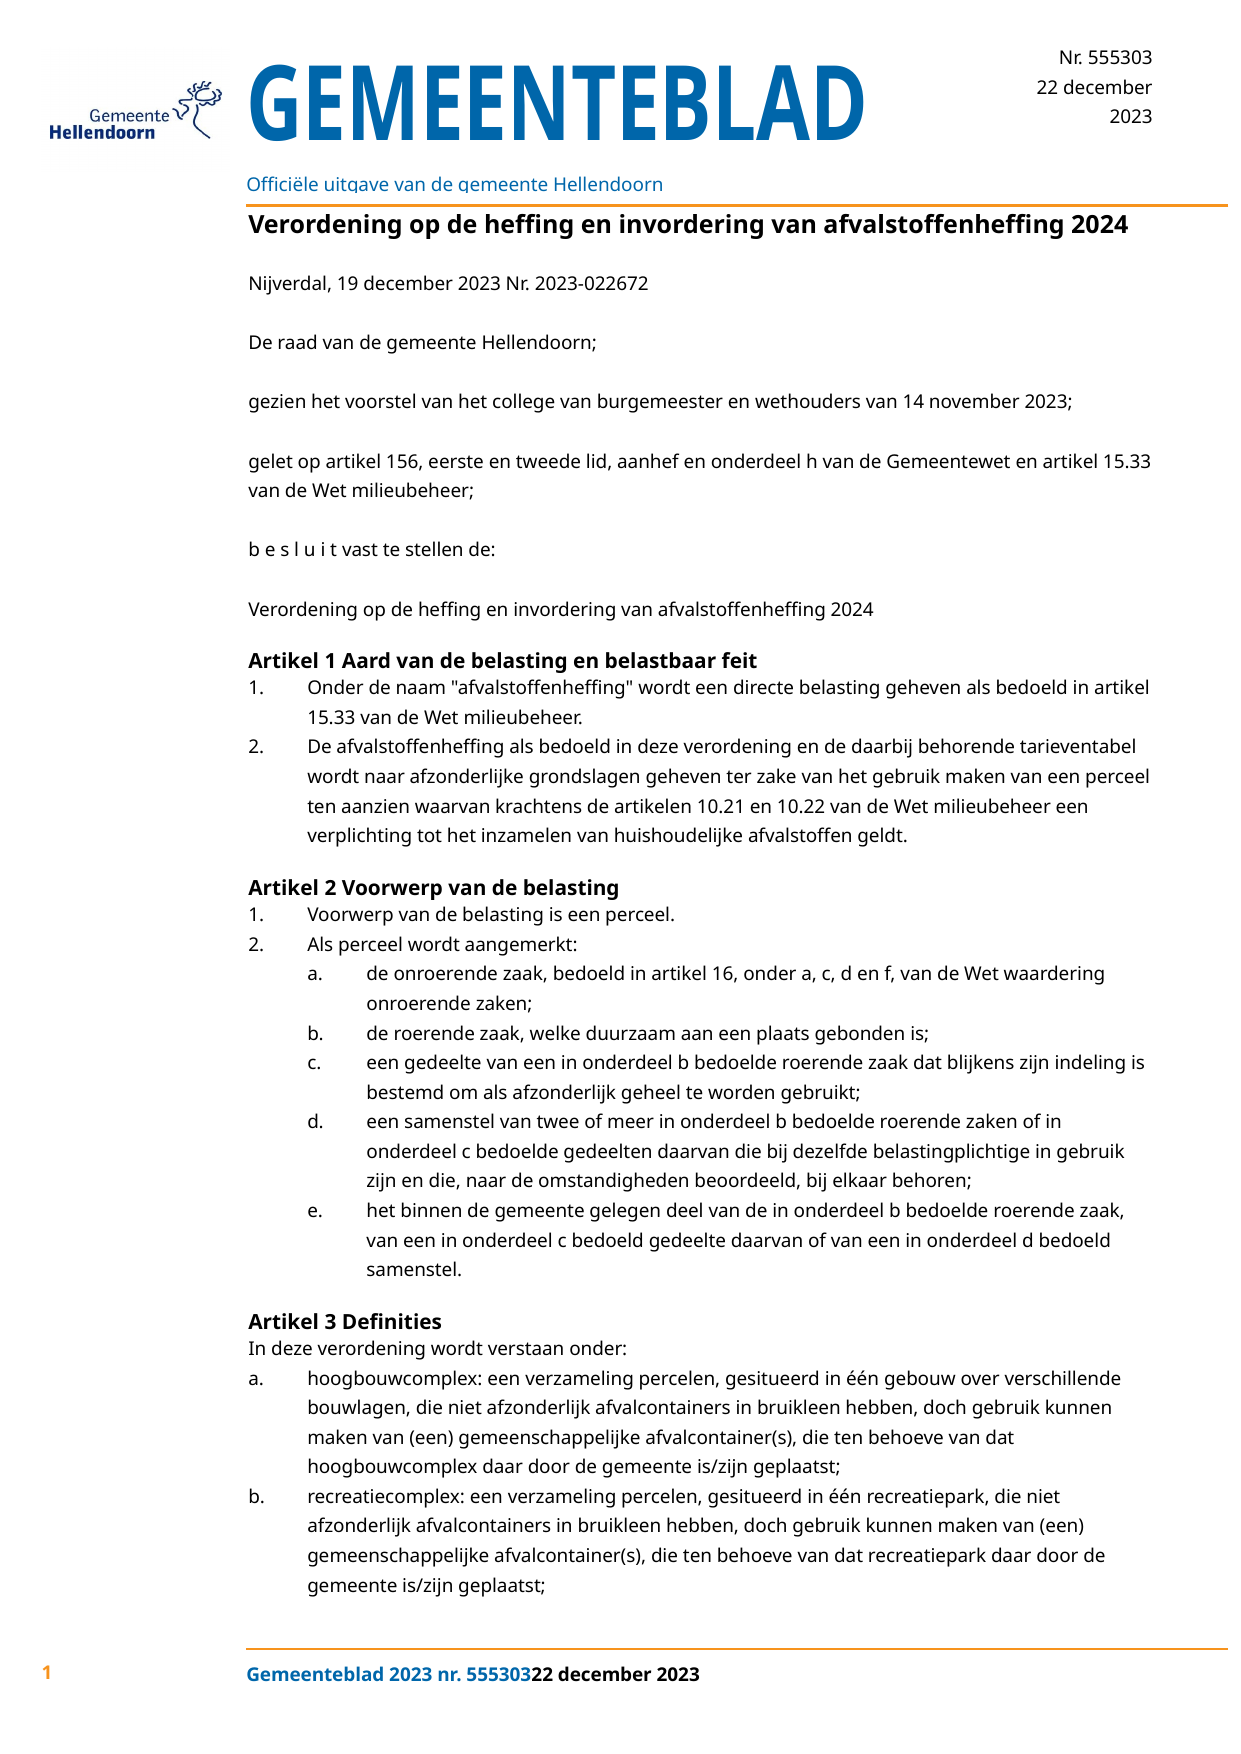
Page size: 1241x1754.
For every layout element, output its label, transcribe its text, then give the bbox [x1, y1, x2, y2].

list het binnen de gemeente gelegen deel van de in onderdeel b bedoelde roerende zaak, van een in onderdeel c bedoeld gedeelte daarvan of van een in onderdeel d bedoeld samenstel. [307, 1197, 1152, 1282]
list Als perceel wordt aangemerkt: [248, 931, 1152, 957]
list Onder de naam "afvalstoffenheffing" wordt een directe belasting geheven als bedoeld in artikel 15.33 van de Wet milieubeheer. [248, 674, 1152, 730]
list een gedeelte van een in onderdeel b bedoelde roerende zaak dat blijkens zijn indeling is bestemd om als afzonderlijk geheel te worden gebruikt; [307, 1049, 1152, 1104]
text b e s l u i t vast te stellen de: [248, 537, 1152, 562]
text gelet op artikel 156, eerste en tweede lid, aanhef en onderdeel h van de Gemeentewet en artikel 15.33 van de Wet milieubeheer; [248, 448, 1152, 503]
list De afvalstoffenheffing als bedoeld in deze verordening en de daarbij behorende tarieventabel wordt naar afzonderlijke grondslagen geheven ter zake van het gebruik maken van een perceel ten aanzien waarvan krachtens de artikelen 10.21 en 10.22 van de Wet milieubeheer een verplichting tot het inzamelen van huishoudelijke afvalstoffen geldt. [248, 734, 1152, 848]
text Verordening op de heffing en invordering van afvalstoffenheffing 2024 [248, 596, 1152, 621]
list Voorwerp van de belasting is een perceel. [248, 901, 1152, 927]
list de roerende zaak, welke duurzaam aan een plaats gebonden is; [307, 1020, 1152, 1045]
text Artikel 1 Aard van de belasting en belastbaar feit [248, 646, 1152, 674]
text Artikel 3 Definities [248, 1307, 1152, 1335]
list de onroerende zaak, bedoeld in artikel 16, onder a, c, d en f, van de Wet waardering onroerende zaken; [307, 961, 1152, 1016]
list een samenstel van twee of meer in onderdeel b bedoelde roerende zaken of in onderdeel c bedoelde gedeelten daarvan die bij dezelfde belastingplichtige in gebruik zijn en die, naar de omstandigheden beoordeeld, bij elkaar behoren; [307, 1108, 1152, 1193]
list hoogbouwcomplex: een verzameling percelen, gesitueerd in één gebouw over verschillende bouwlagen, die niet afzonderlijk afvalcontainers in bruikleen hebben, doch gebruik kunnen maken van (een) gemeenschappelijke afvalcontainer(s), die ten behoeve van dat hoogbouwcomplex daar door de gemeente is/zijn geplaatst; [248, 1365, 1152, 1479]
text gezien het voorstel van het college van burgemeester en wethouders van 14 november 2023; [248, 389, 1152, 414]
text De raad van de gemeente Hellendoorn; [248, 329, 1152, 355]
text Artikel 2 Voorwerp van de belasting [248, 873, 1152, 901]
text In deze verordening wordt verstaan onder: [248, 1335, 1152, 1361]
text Verordening op de heffing en invordering van afvalstoffenheffing 2024 [248, 207, 1152, 241]
text Nijverdal, 19 december 2023 Nr. 2023-022672 [248, 270, 1152, 296]
picture [41, 47, 231, 172]
list recreatiecomplex: een verzameling percelen, gesitueerd in één recreatiepark, die niet afzonderlijk afvalcontainers in bruikleen hebben, doch gebruik kunnen maken van (een) gemeenschappelijke afvalcontainer(s), die ten behoeve van dat recreatiepark daar door de gemeente is/zijn geplaatst; [248, 1483, 1152, 1598]
